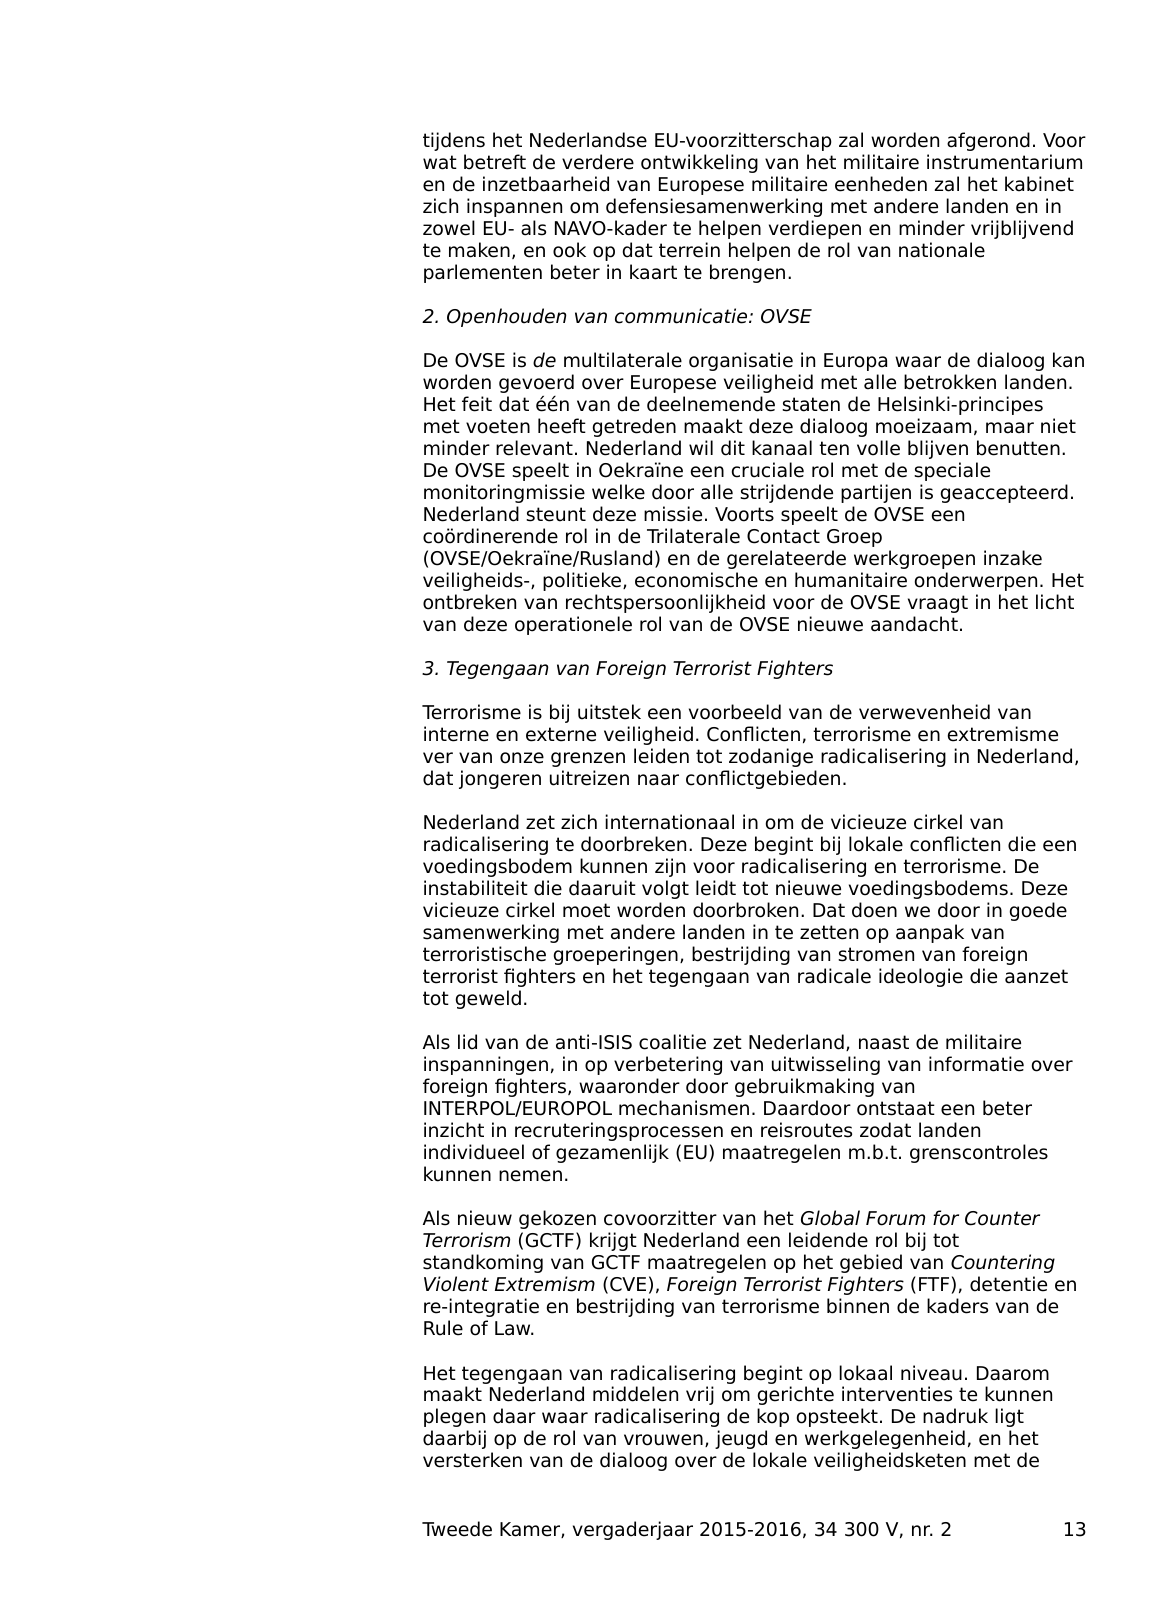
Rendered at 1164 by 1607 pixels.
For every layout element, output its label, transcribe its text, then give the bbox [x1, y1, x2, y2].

text De OVSE is de multilaterale organisatie in Europa waar de dialoog kan worden gevoerd over Europese veiligheid met alle betrokken landen. Het feit dat één van de deelnemende staten de Helsinki-principes met voeten heeft getreden maakt deze dialoog moeizaam, maar niet minder relevant. Nederland wil dit kanaal ten volle blijven benutten. De OVSE speelt in Oekraïne een cruciale rol met de speciale monitoringmissie welke door alle strijdende partijen is geaccepteerd. Nederland steunt deze missie. Voorts speelt de OVSE een coördinerende rol in de Trilaterale Contact Groep (OVSE/Oekraïne/Rusland) en de gerelateerde werkgroepen inzake veiligheids-, politieke, economische en humanitaire onderwerpen. Het ontbreken van rechtspersoonlijkheid voor de OVSE vraagt in het licht van deze operationele rol van de OVSE nieuwe aandacht. [422, 350, 1087, 636]
text tijdens het Nederlandse EU-voorzitterschap zal worden afgerond. Voor wat betreft de verdere ontwikkeling van het militaire instrumentarium en de inzetbaarheid van Europese militaire eenheden zal het kabinet zich inspannen om defensiesamenwerking met andere landen en in zowel EU- als NAVO-kader te helpen verdiepen en minder vrijblijvend te maken, en ook op dat terrein helpen de rol van nationale parlementen beter in kaart te brengen. [422, 130, 1087, 284]
text Het tegengaan van radicalisering begint op lokaal niveau. Daarom maakt Nederland middelen vrij om gerichte interventies te kunnen plegen daar waar radicalisering de kop opsteekt. De nadruk ligt daarbij op de rol van vrouwen, jeugd en werkgelegenheid, en het versterken van de dialoog over de lokale veiligheidsketen met de [422, 1362, 1087, 1472]
text Als nieuw gekozen covoorzitter van het Global Forum for Counter Terrorism (GCTF) krijgt Nederland een leidende rol bij tot standkoming van GCTF maatregelen op het gebied van Countering Violent Extremism (CVE), Foreign Terrorist Fighters (FTF), detentie en re-integratie en bestrijding van terrorisme binnen de kaders van de Rule of Law. [422, 1208, 1087, 1340]
subtitle 2. Openhouden van communicatie: OVSE [422, 306, 1087, 328]
subtitle 3. Tegengaan van Foreign Terrorist Fighters [422, 658, 1087, 680]
text Terrorisme is bij uitstek een voorbeeld van de verwevenheid van interne en externe veiligheid. Conflicten, terrorisme en extremisme ver van onze grenzen leiden tot zodanige radicalisering in Nederland, dat jongeren uitreizen naar conflictgebieden. [422, 702, 1087, 790]
text Als lid van de anti-ISIS coalitie zet Nederland, naast de militaire inspanningen, in op verbetering van uitwisseling van informatie over foreign fighters, waaronder door gebruikmaking van INTERPOL/EUROPOL mechanismen. Daardoor ontstaat een beter inzicht in recruteringsprocessen en reisroutes zodat landen individueel of gezamenlijk (EU) maatregelen m.b.t. grenscontroles kunnen nemen. [422, 1032, 1087, 1186]
text Nederland zet zich internationaal in om de vicieuze cirkel van radicalisering te doorbreken. Deze begint bij lokale conflicten die een voedingsbodem kunnen zijn voor radicalisering en terrorisme. De instabiliteit die daaruit volgt leidt tot nieuwe voedingsbodems. Deze vicieuze cirkel moet worden doorbroken. Dat doen we door in goede samenwerking met andere landen in te zetten op aanpak van terroristische groeperingen, bestrijding van stromen van foreign terrorist fighters en het tegengaan van radicale ideologie die aanzet tot geweld. [422, 812, 1087, 1010]
